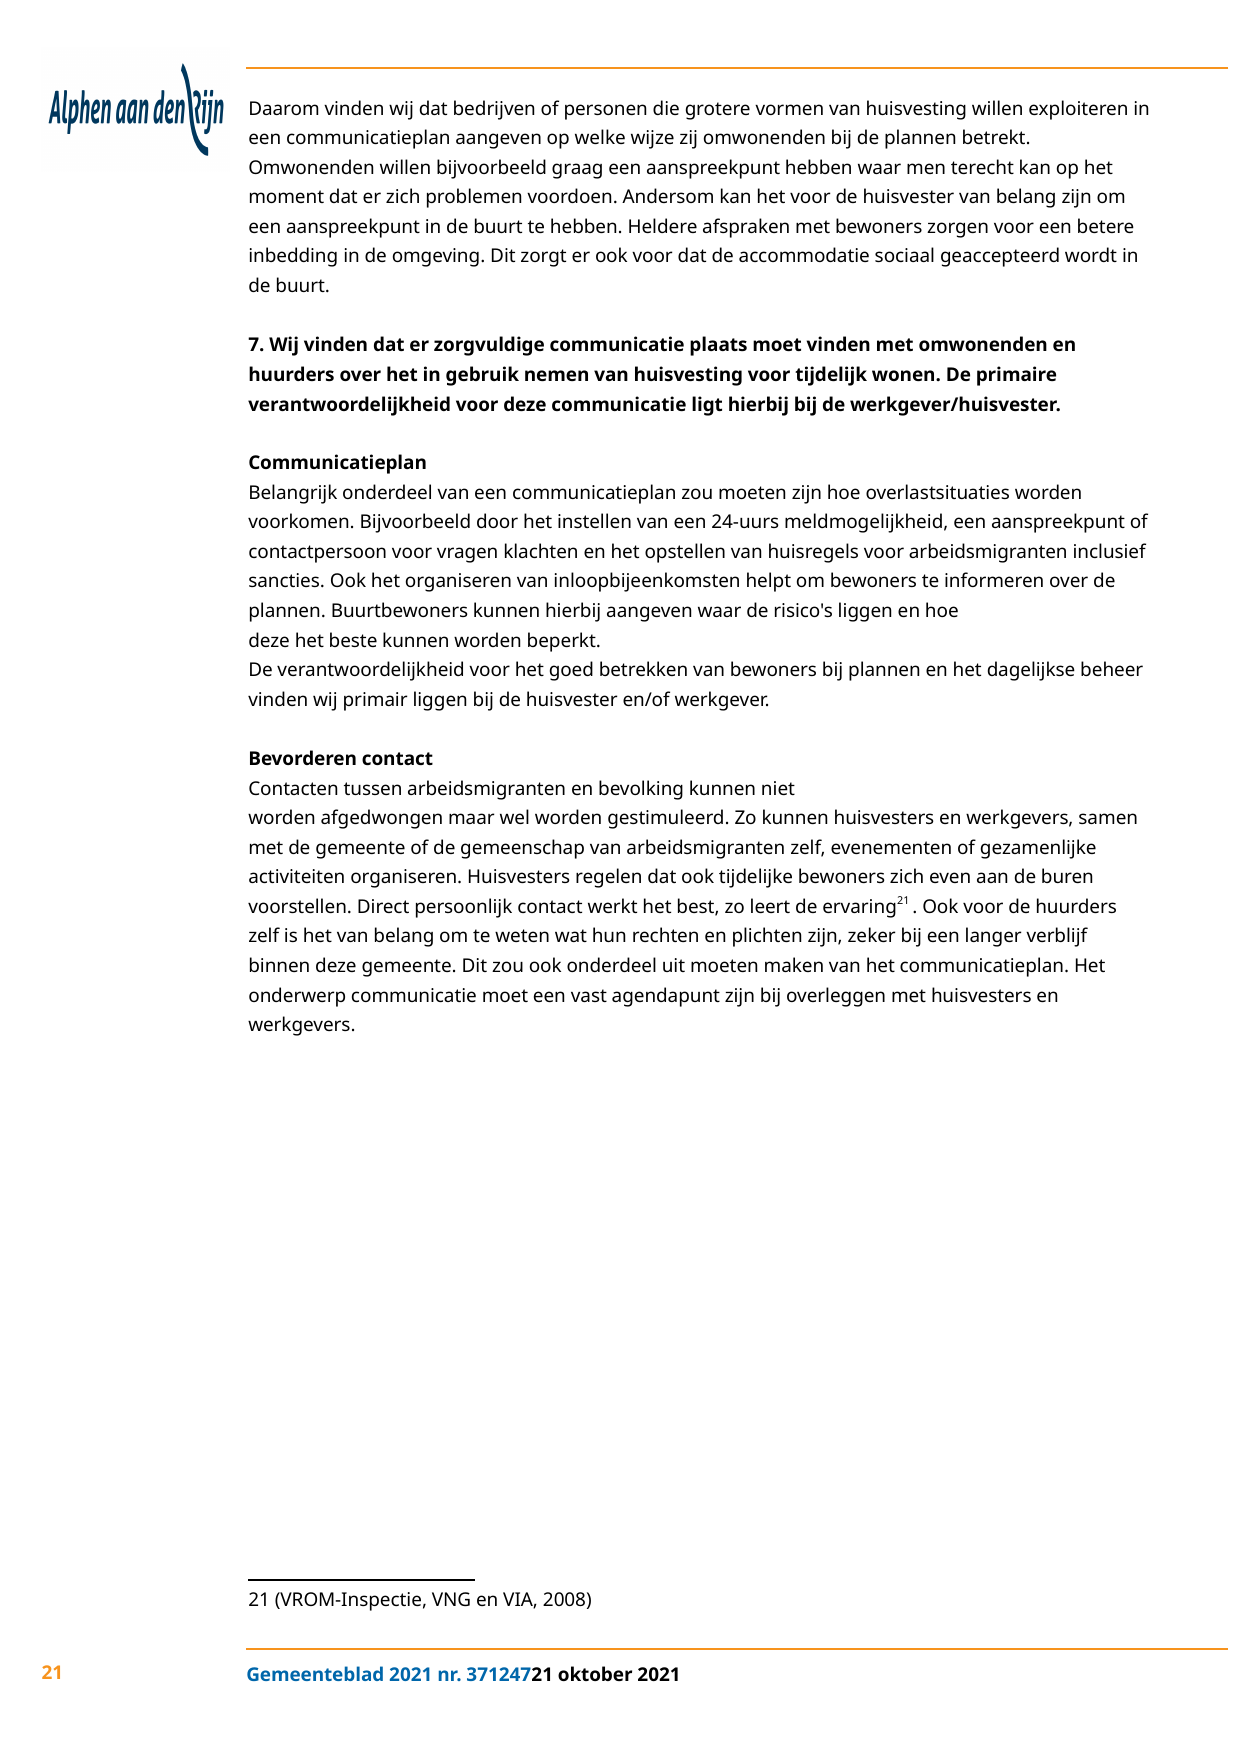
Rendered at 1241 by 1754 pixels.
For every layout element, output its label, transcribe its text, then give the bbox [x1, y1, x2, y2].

text Communicatieplan [248, 449, 1152, 475]
text Bevorderen contact [248, 745, 1152, 771]
text Contacten tussen arbeidsmigranten en bevolking kunnen niet [248, 775, 1152, 800]
text (VROM-Inspectie, VNG en VIA, 2008) [248, 1586, 1152, 1612]
table_header 7. Wij vinden dat er zorgvuldige communicatie plaats moet vinden met omwonenden en huurders over het in gebruik nemen van huisvesting voor tijdelijk wonen. De primaire verantwoordelijkheid voor deze communicatie ligt hierbij bij de werkgever/huisvester. [248, 332, 1152, 416]
text De verantwoordelijkheid voor het goed betrekken van bewoners bij plannen en het dagelijkse beheer vinden wij primair liggen bij de huisvester en/of werkgever. [248, 656, 1152, 712]
text Daarom vinden wij dat bedrijven of personen die grotere vormen van huisvesting willen exploiteren in een communicatieplan aangeven op welke wijze zij omwonenden bij de plannen betrekt. Omwonenden willen bijvoorbeeld graag een aanspreekpunt hebben waar men terecht kan op het moment dat er zich problemen voordoen. Andersom kan het voor de huisvester van belang zijn om een aanspreekpunt in de buurt te hebben. Heldere afspraken met bewoners zorgen voor een betere inbedding in de omgeving. Dit zorgt er ook voor dat de accommodatie sociaal geaccepteerd wordt in de buurt. [248, 95, 1152, 298]
text deze het beste kunnen worden beperkt. [248, 627, 1152, 652]
picture [41, 47, 231, 172]
text worden afgedwongen maar wel worden gestimuleerd. Zo kunnen huisvesters en werkgevers, samen met de gemeente of de gemeenschap van arbeidsmigranten zelf, evenementen of gezamenlijke activiteiten organiseren. Huisvesters regelen dat ook tijdelijke bewoners zich even aan de buren voorstellen. Direct persoonlijk contact werkt het best, zo leert de ervaring. Ook voor de huurders zelf is het van belang om te weten wat hun rechten en plichten zijn, zeker bij een langer verblijf binnen deze gemeente. Dit zou ook onderdeel uit moeten maken van het communicatieplan. Het onderwerp communicatie moet een vast agendapunt zijn bij overleggen met huisvesters en werkgevers. [248, 804, 1152, 1037]
text Belangrijk onderdeel van een communicatieplan zou moeten zijn hoe overlastsituaties worden voorkomen. Bijvoorbeeld door het instellen van een 24-uurs meldmogelijkheid, een aanspreekpunt of contactpersoon voor vragen klachten en het opstellen van huisregels voor arbeidsmigranten inclusief sancties. Ook het organiseren van inloopbijeenkomsten helpt om bewoners te informeren over de plannen. Buurtbewoners kunnen hierbij aangeven waar de risico's liggen en hoe [248, 479, 1152, 623]
